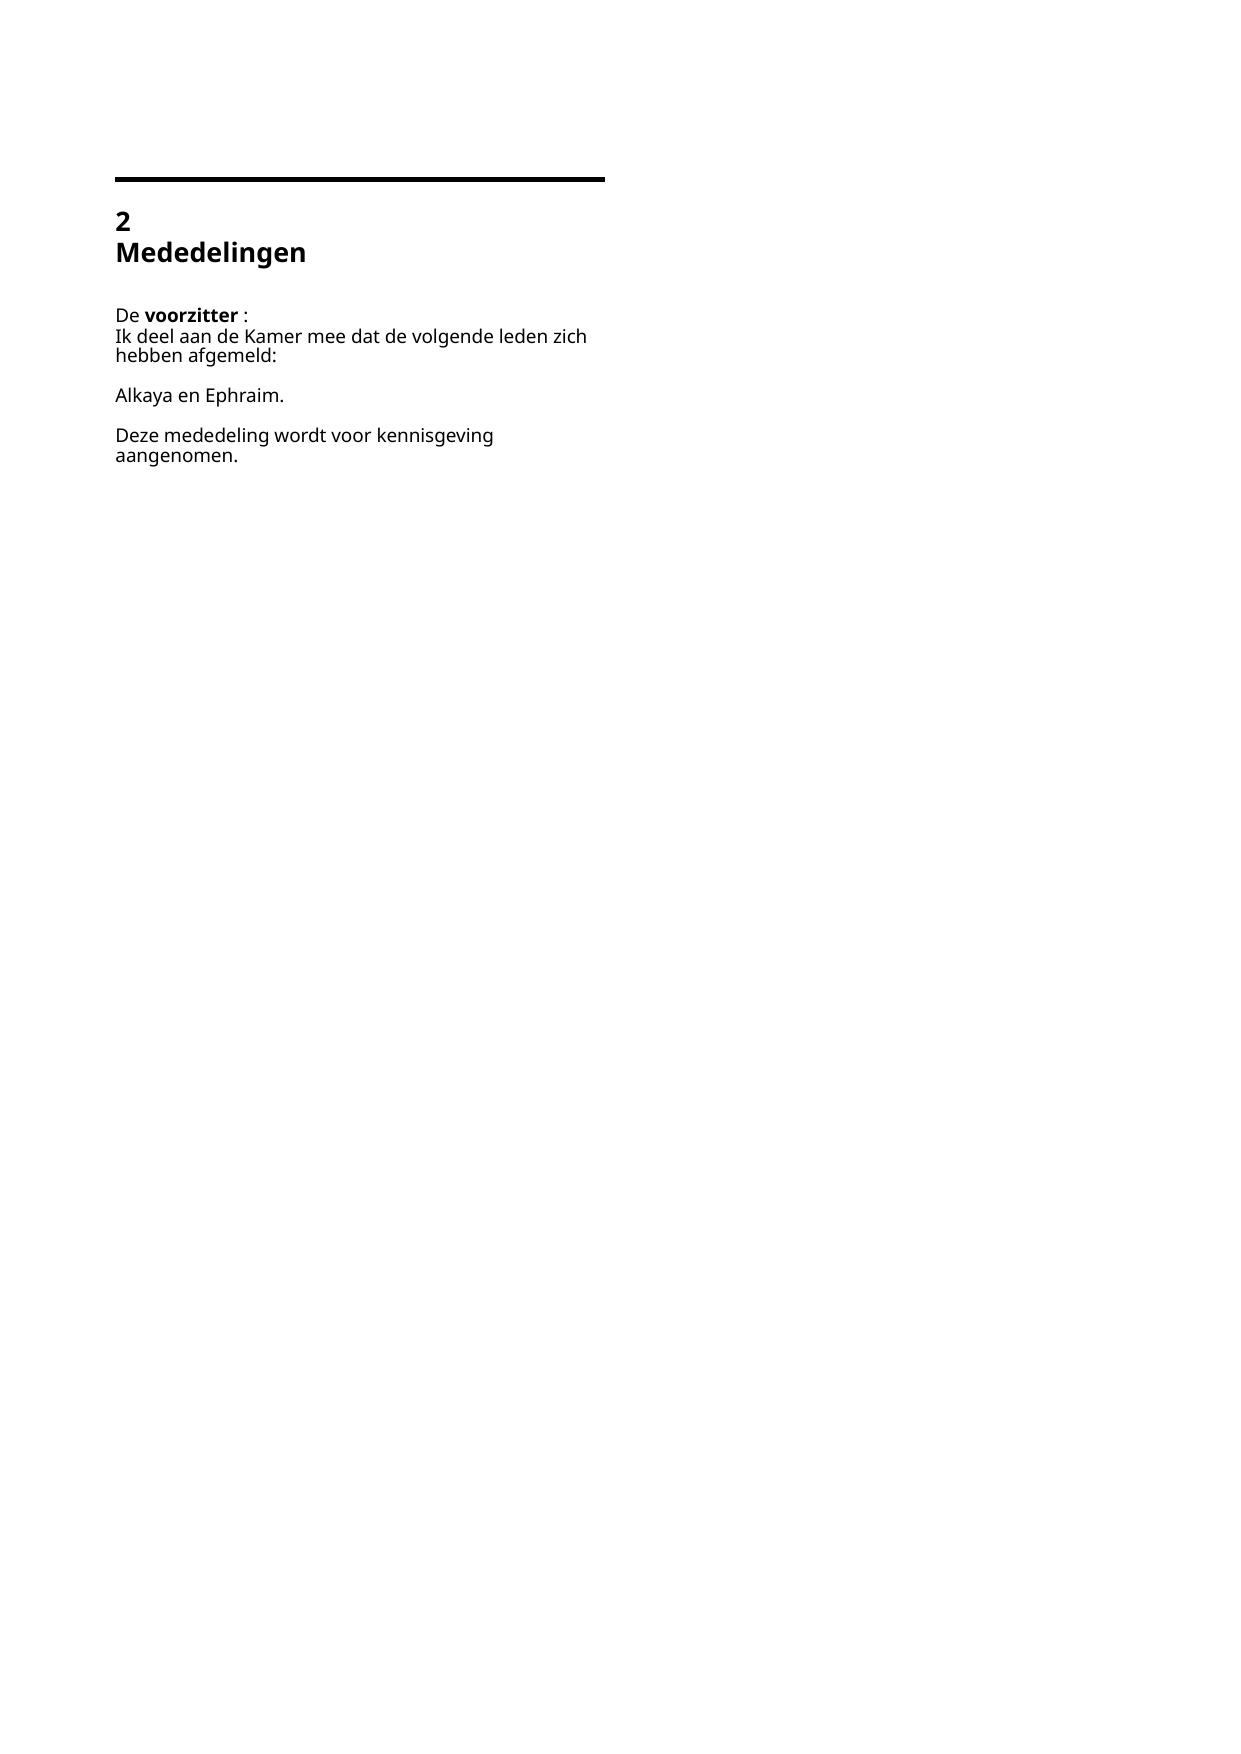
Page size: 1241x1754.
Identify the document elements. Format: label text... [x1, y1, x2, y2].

text Mededelingen [115, 239, 605, 283]
text De voorzitter : [115, 302, 605, 328]
text Alkaya en Ephraim. [115, 387, 605, 407]
text Deze mededeling wordt voor kennisgeving aangenomen. [115, 427, 605, 466]
text Ik deel aan de Kamer mee dat de volgende leden zich hebben afgemeld: [115, 328, 605, 367]
text 2 [115, 203, 605, 239]
